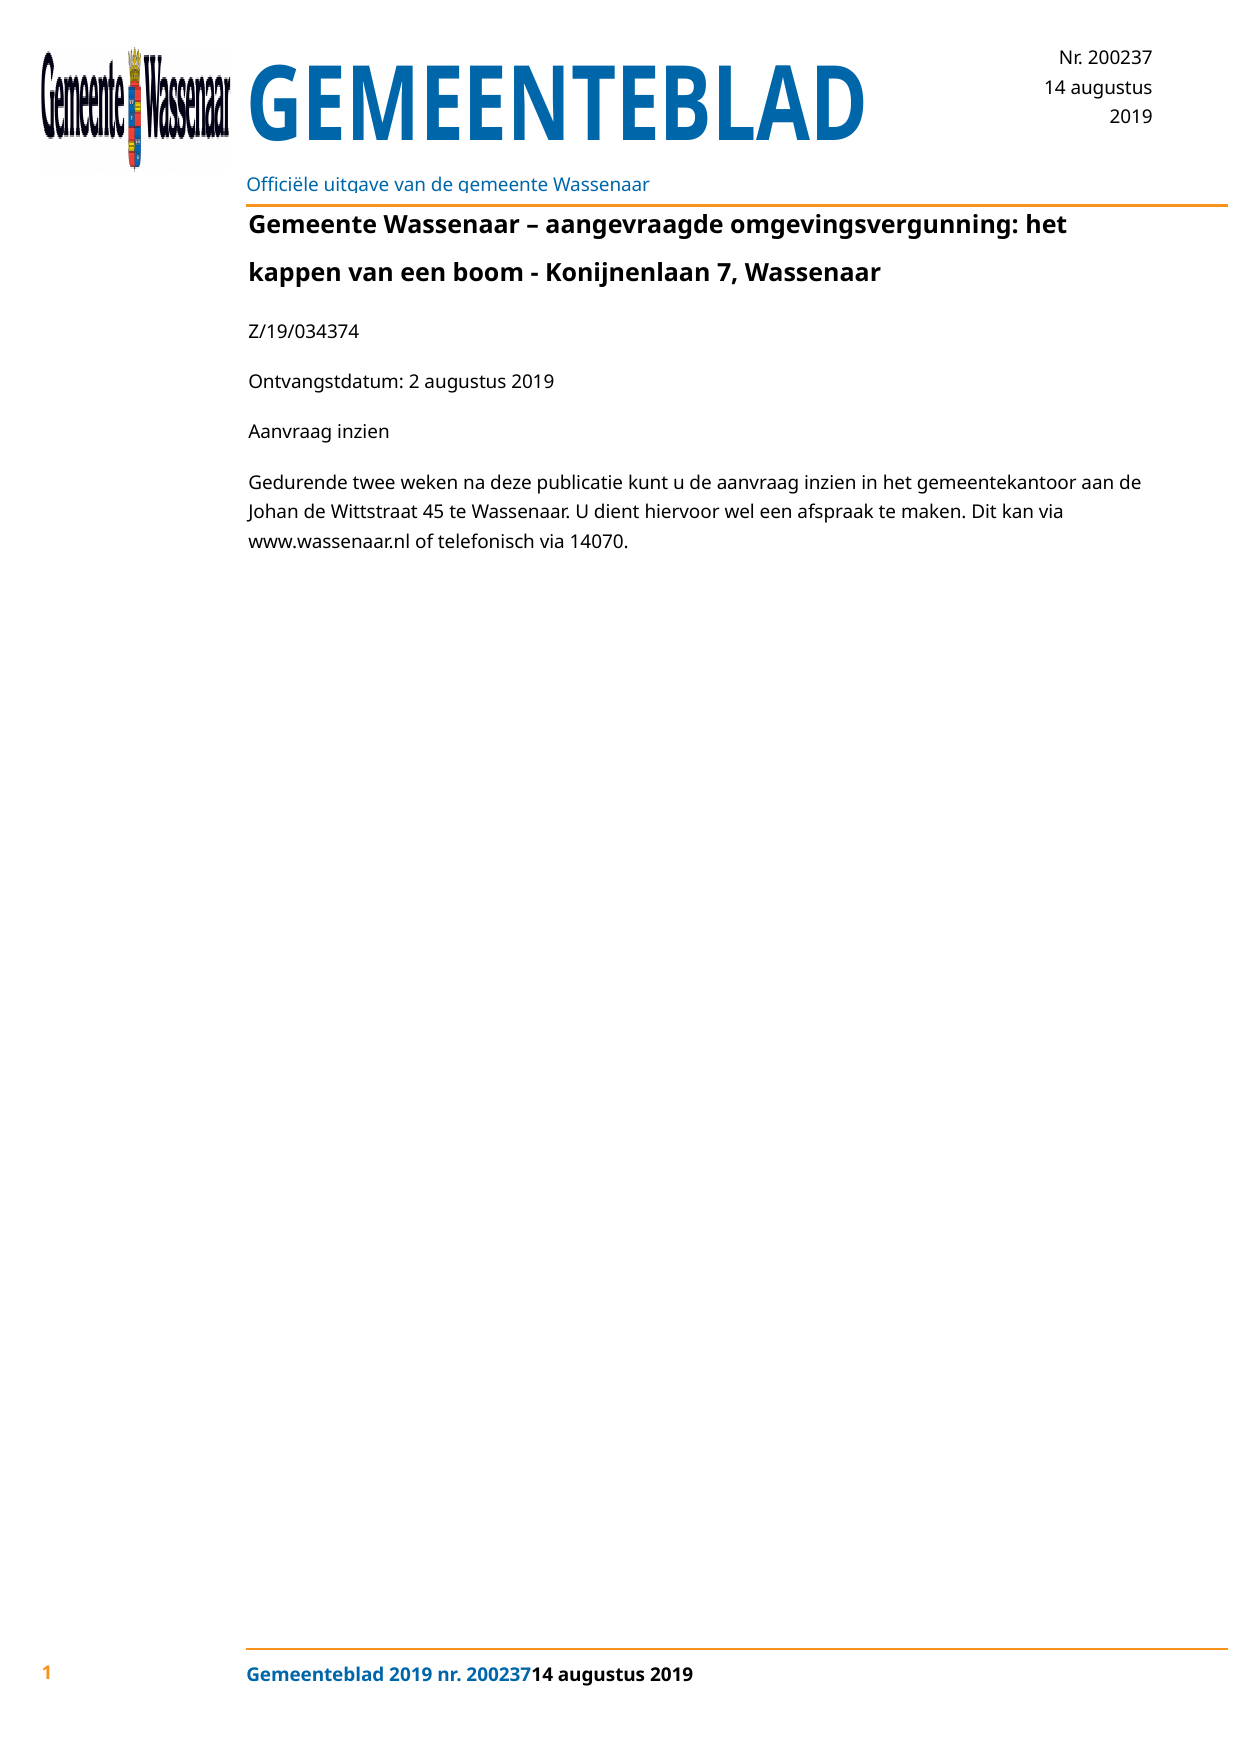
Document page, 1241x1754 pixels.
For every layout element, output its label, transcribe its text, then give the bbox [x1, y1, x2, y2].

text Ontvangstdatum: 2 augustus 2019 [248, 368, 1152, 394]
text Z/19/034374 [248, 318, 1152, 344]
picture [41, 47, 231, 172]
text Gemeente Wassenaar – aangevraagde omgevingsvergunning: het kappen van een boom - Konijnenlaan 7, Wassenaar [248, 207, 1152, 288]
text Aanvraag inzien [248, 419, 1152, 444]
text Gedurende twee weken na deze publicatie kunt u de aanvraag inzien in het gemeentekantoor aan de Johan de Wittstraat 45 te Wassenaar. U dient hiervoor wel een afspraak te maken. Dit kan via www.wassenaar.nl of telefonisch via 14070. [248, 469, 1152, 554]
